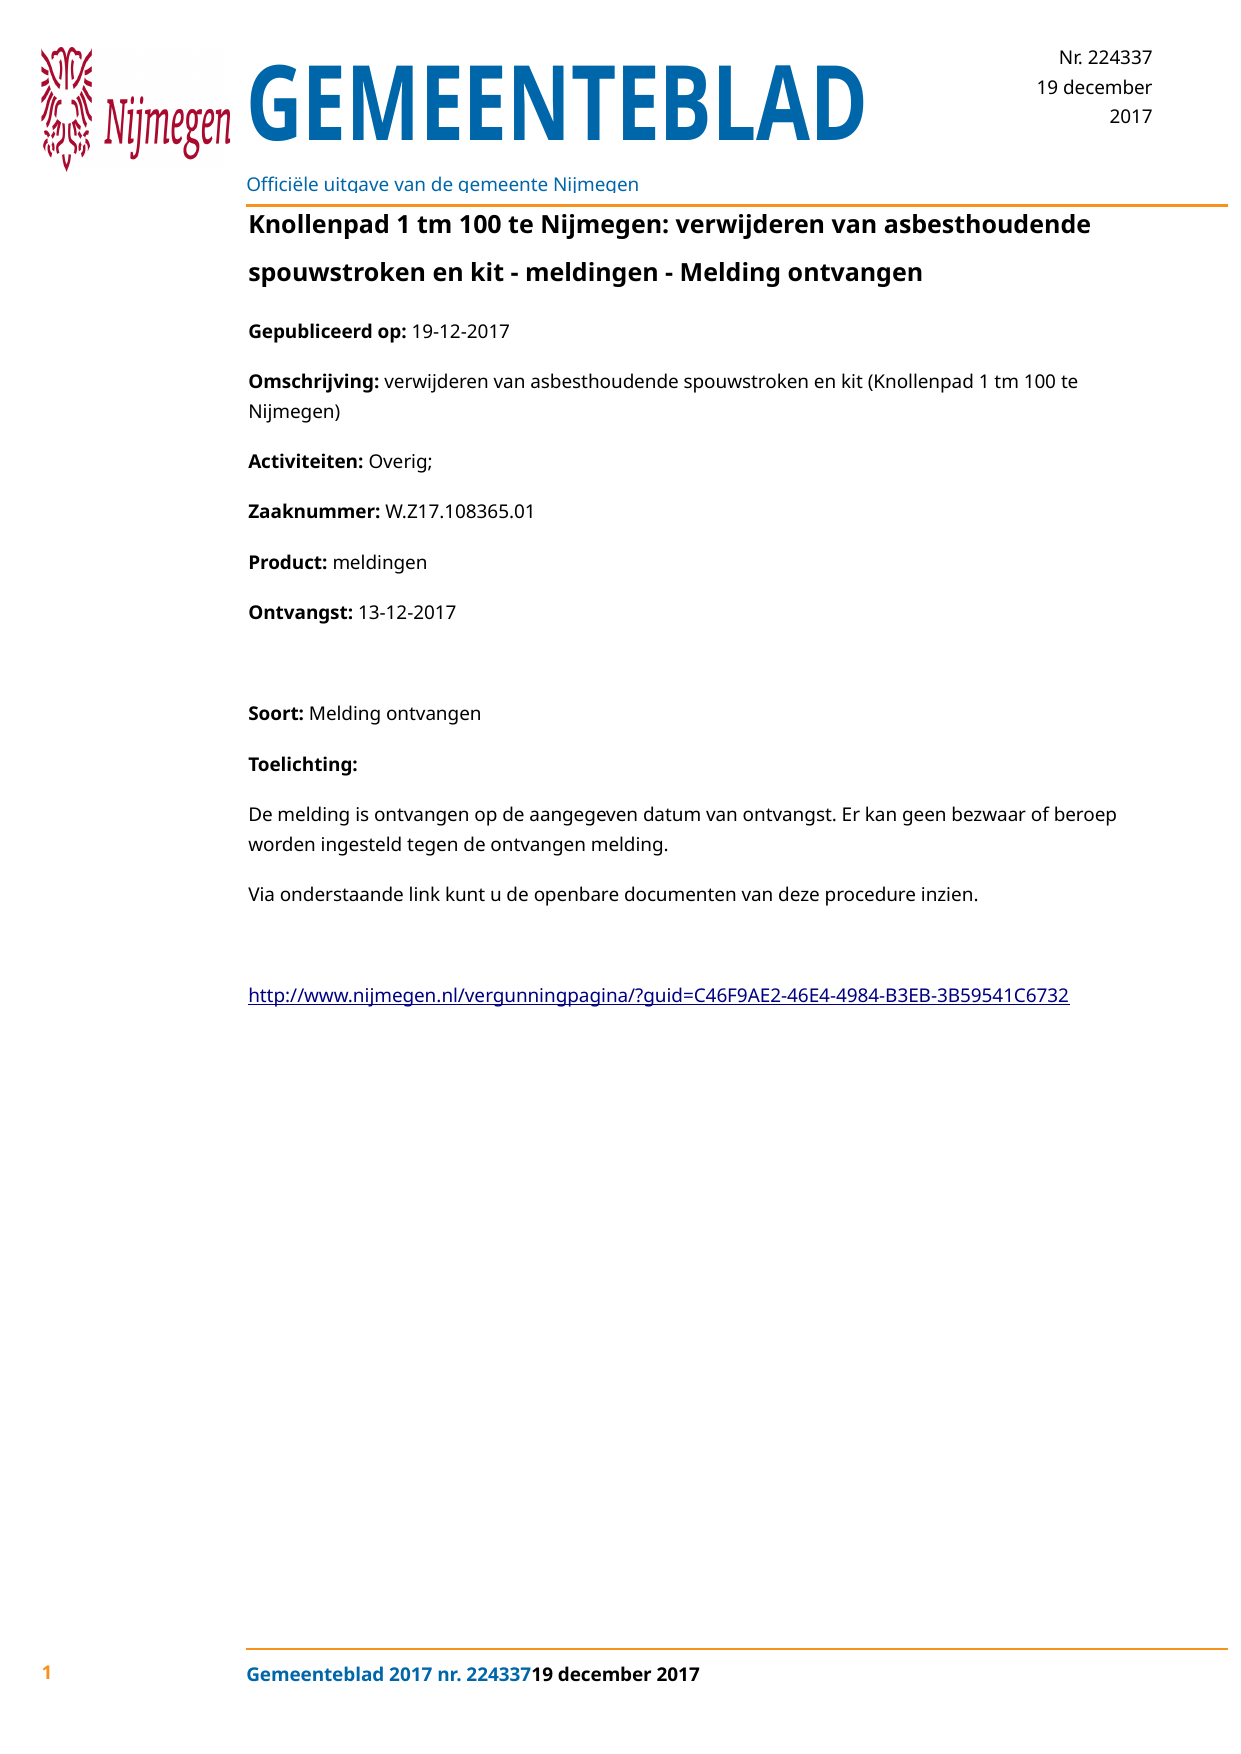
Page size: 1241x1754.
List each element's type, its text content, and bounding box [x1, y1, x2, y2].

text Activiteiten: Overig; [248, 448, 1152, 474]
text Ontvangst: 13-12-2017 [248, 599, 1152, 625]
text Knollenpad 1 tm 100 te Nijmegen: verwijderen van asbesthoudende spouwstroken en kit - meldingen - Melding ontvangen [248, 207, 1152, 288]
text Toelichting: [248, 751, 1152, 777]
picture [41, 47, 231, 172]
text De melding is ontvangen op de aangegeven datum van ontvangst. Er kan geen bezwaar of beroep worden ingesteld tegen de ontvangen melding. [248, 801, 1152, 857]
text http://www.nijmegen.nl/vergunningpagina/?guid=C46F9AE2-46E4-4984-B3EB-3B59541C6732 [248, 982, 1152, 1008]
text Gepubliceerd op: 19-12-2017 [248, 318, 1152, 344]
text Product: meldingen [248, 549, 1152, 575]
text Via onderstaande link kunt u de openbare documenten van deze procedure inzien. [248, 881, 1152, 907]
text Omschrijving: verwijderen van asbesthoudende spouwstroken en kit (Knollenpad 1 tm 100 te Nijmegen) [248, 368, 1152, 424]
text Zaaknummer: W.Z17.108365.01 [248, 499, 1152, 524]
text Soort: Melding ontvangen [248, 700, 1152, 726]
